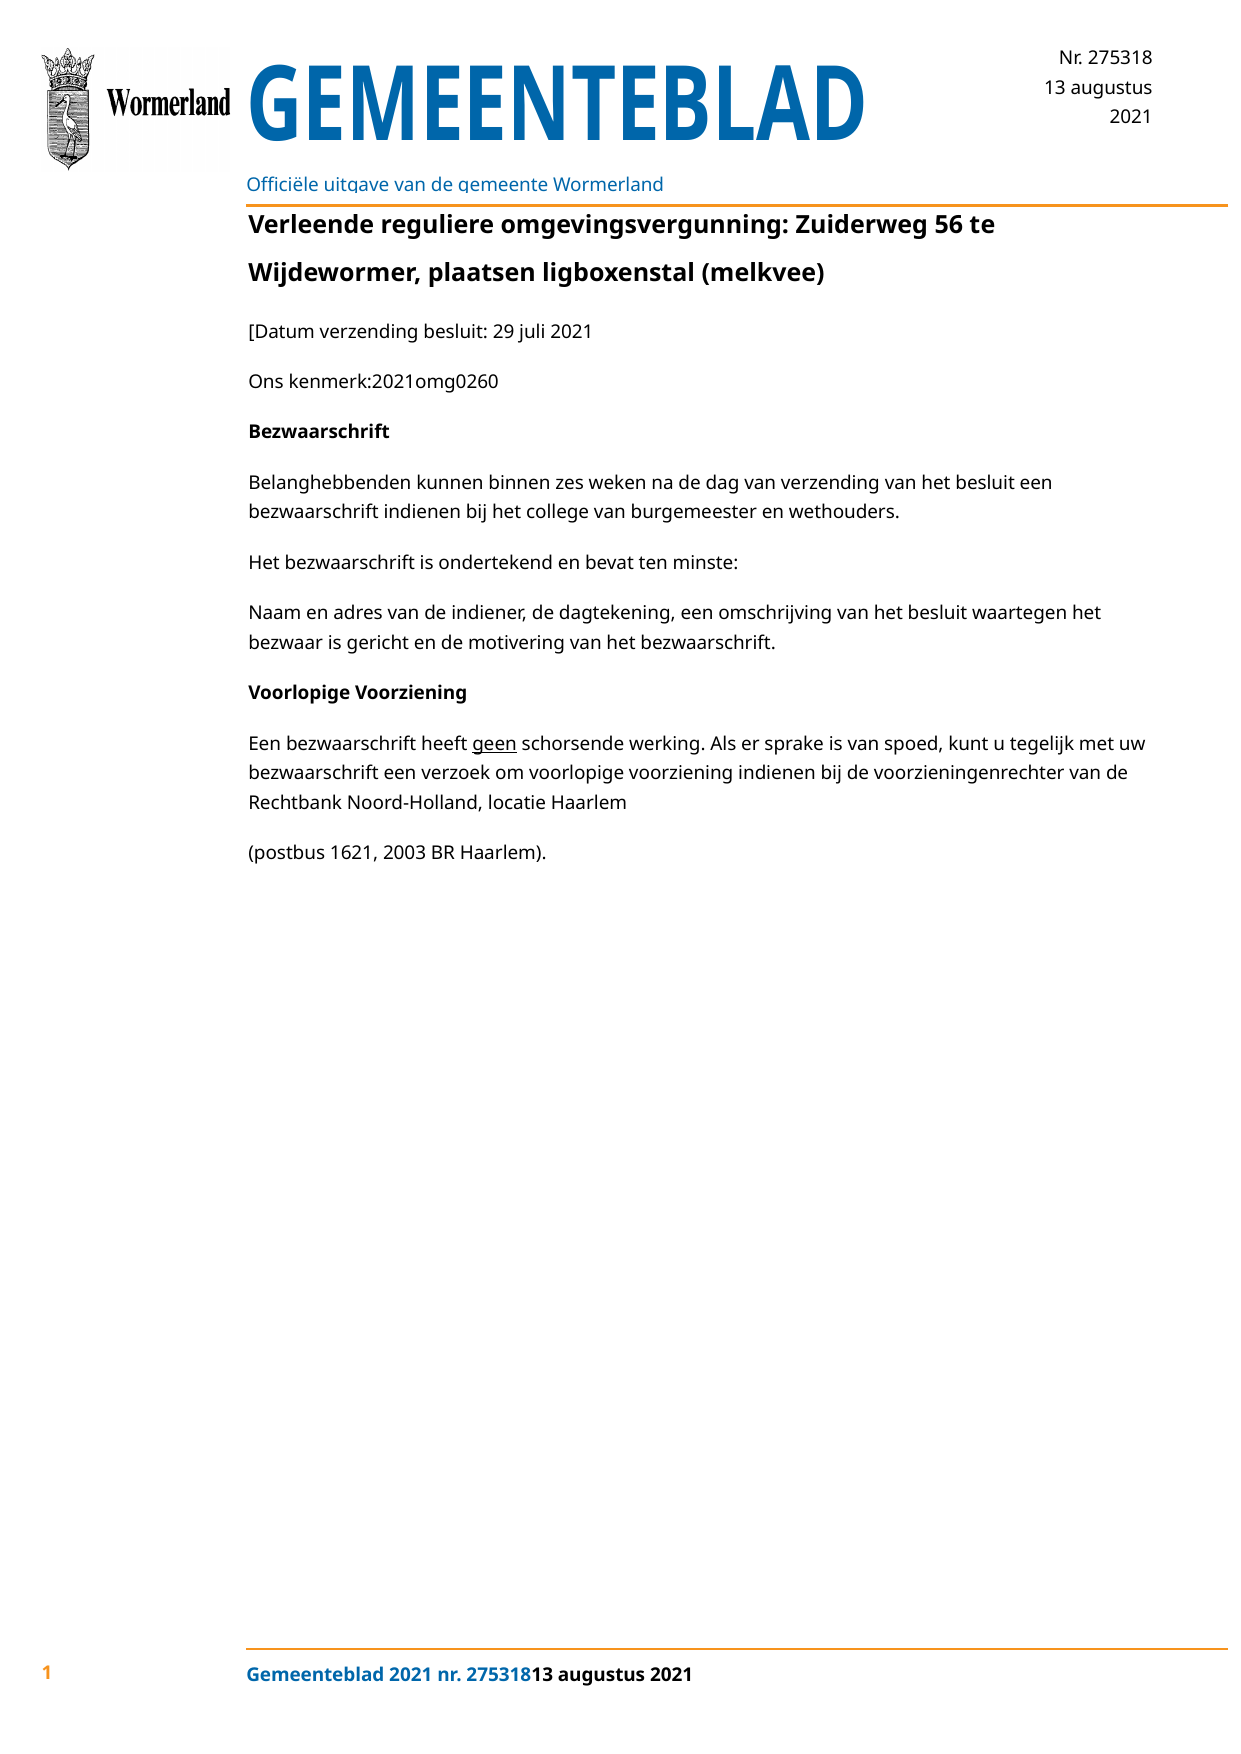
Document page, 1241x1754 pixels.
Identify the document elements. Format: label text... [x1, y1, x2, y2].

text Het bezwaarschrift is ondertekend en bevat ten minste: [248, 549, 1152, 575]
text Een bezwaarschrift heeft geen schorsende werking. Als er sprake is van spoed, kunt u tegelijk met uw bezwaarschrift een verzoek om voorlopige voorziening indienen bij de voorzieningenrechter van de Rechtbank Noord-Holland, locatie Haarlem [248, 730, 1152, 815]
text Verleende reguliere omgevingsvergunning: Zuiderweg 56 te Wijdewormer, plaatsen ligboxenstal (melkvee) [248, 207, 1152, 288]
text Naam en adres van de indiener, de dagtekening, een omschrijving van het besluit waartegen het bezwaar is gericht en de motivering van het bezwaarschrift. [248, 599, 1152, 655]
text (postbus 1621, 2003 BR Haarlem). [248, 839, 1152, 865]
text [Datum verzending besluit: 29 juli 2021 [248, 318, 1152, 344]
text Voorlopige Voorziening [248, 679, 1152, 705]
text Bezwaarschrift [248, 419, 1152, 444]
text Belanghebbenden kunnen binnen zes weken na de dag van verzending van het besluit een bezwaarschrift indienen bij het college van burgemeester en wethouders. [248, 469, 1152, 524]
text Ons kenmerk:2021omg0260 [248, 368, 1152, 394]
picture [41, 47, 231, 172]
